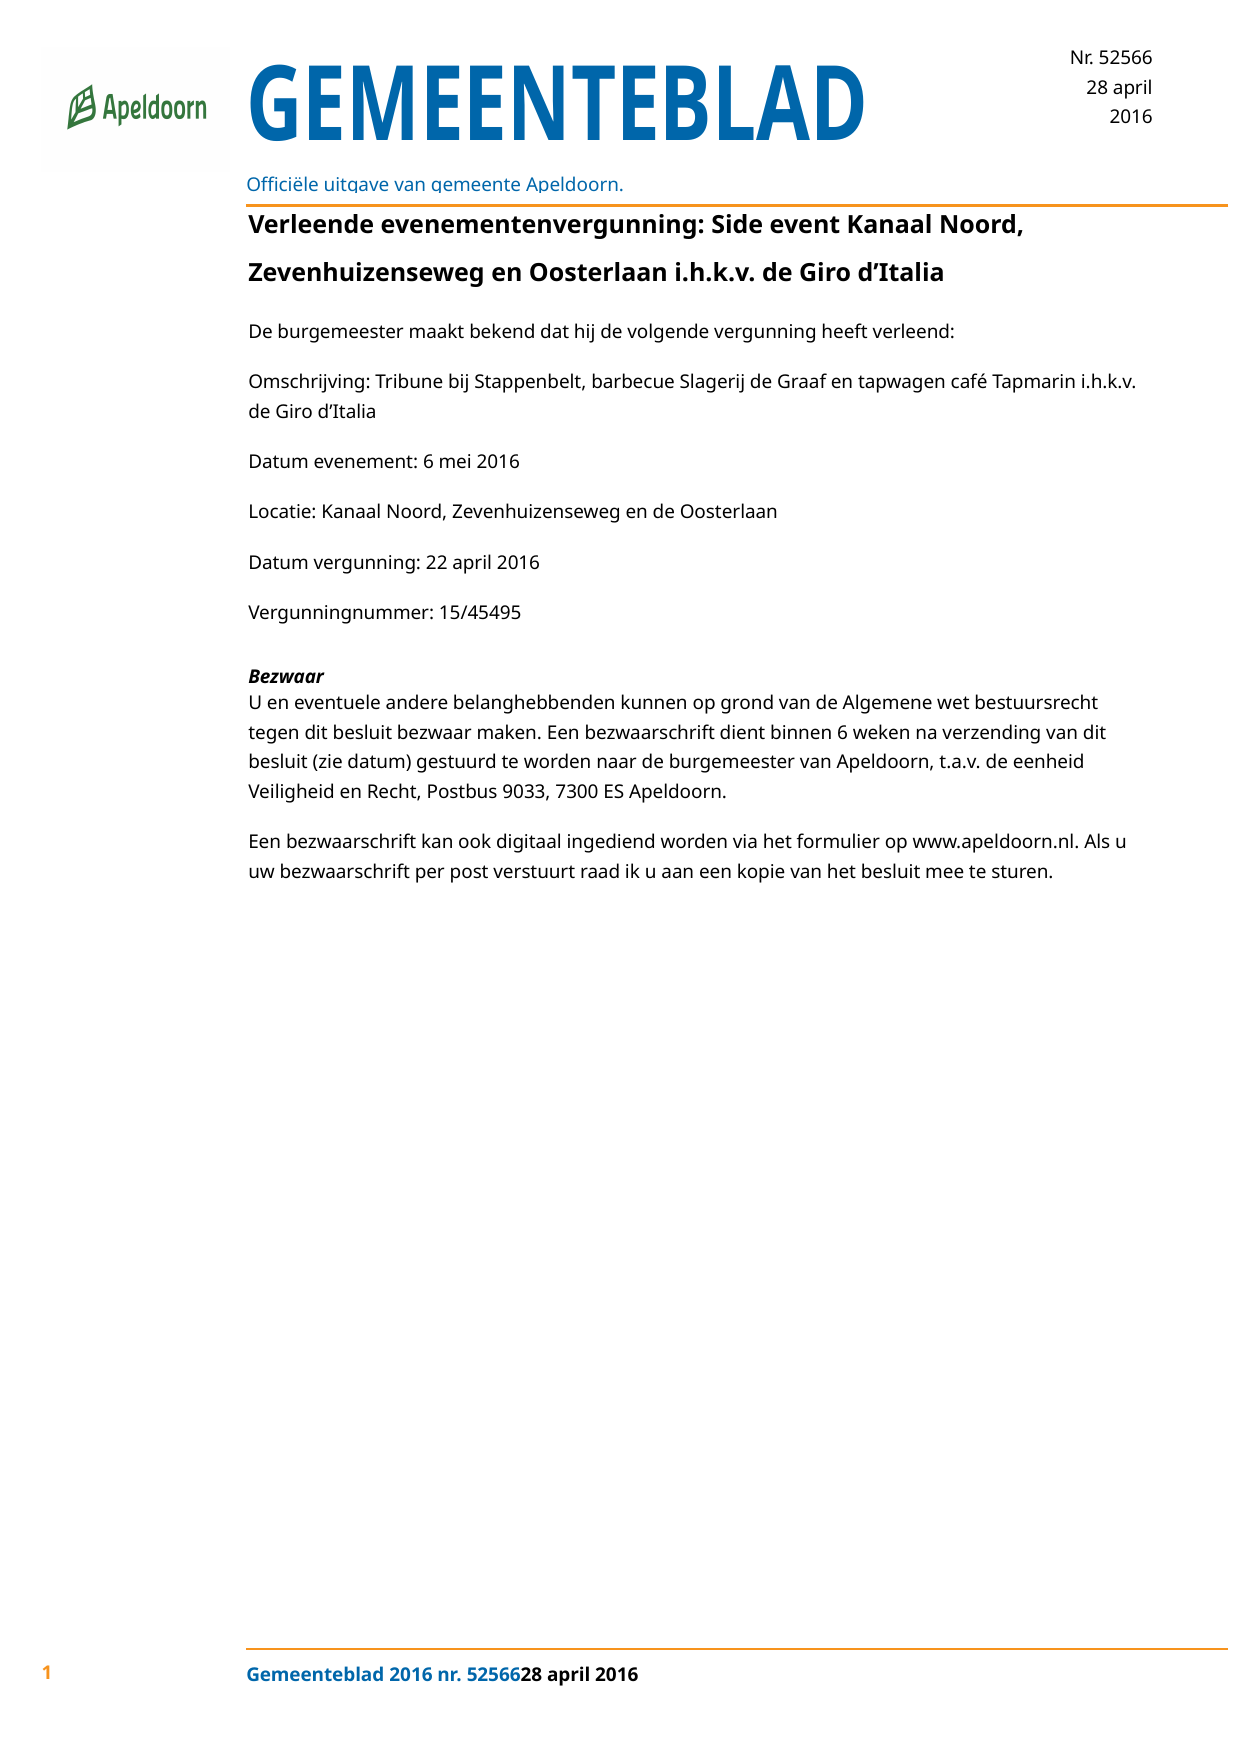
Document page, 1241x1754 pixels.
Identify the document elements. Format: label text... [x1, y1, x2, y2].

text Een bezwaarschrift kan ook digitaal ingediend worden via het formulier op www.apeldoorn.nl. Als u uw bezwaarschrift per post verstuurt raad ik u aan een kopie van het besluit mee te sturen. [248, 828, 1152, 884]
text Datum vergunning: 22 april 2016 [248, 549, 1152, 575]
picture [41, 47, 231, 172]
text Datum evenement: 6 mei 2016 [248, 448, 1152, 474]
text De burgemeester maakt bekend dat hij de volgende vergunning heeft verleend: [248, 318, 1152, 344]
text Verleende evenementenvergunning: Side event Kanaal Noord, Zevenhuizenseweg en Oosterlaan i.h.k.v. de Giro d’Italia [248, 207, 1152, 288]
text Omschrijving: Tribune bij Stappenbelt, barbecue Slagerij de Graaf en tapwagen café Tapmarin i.h.k.v. de Giro d’Italia [248, 368, 1152, 424]
text Locatie: Kanaal Noord, Zevenhuizenseweg en de Oosterlaan [248, 499, 1152, 524]
text Vergunningnummer: 15/45495 [248, 599, 1152, 625]
text Bezwaar [248, 663, 1152, 689]
text U en eventuele andere belanghebbenden kunnen op grond van de Algemene wet bestuursrecht tegen dit besluit bezwaar maken. Een bezwaarschrift dient binnen 6 weken na verzending van dit besluit (zie datum) gestuurd te worden naar de burgemeester van Apeldoorn, t.a.v. de eenheid Veiligheid en Recht, Postbus 9033, 7300 ES Apeldoorn. [248, 689, 1152, 804]
